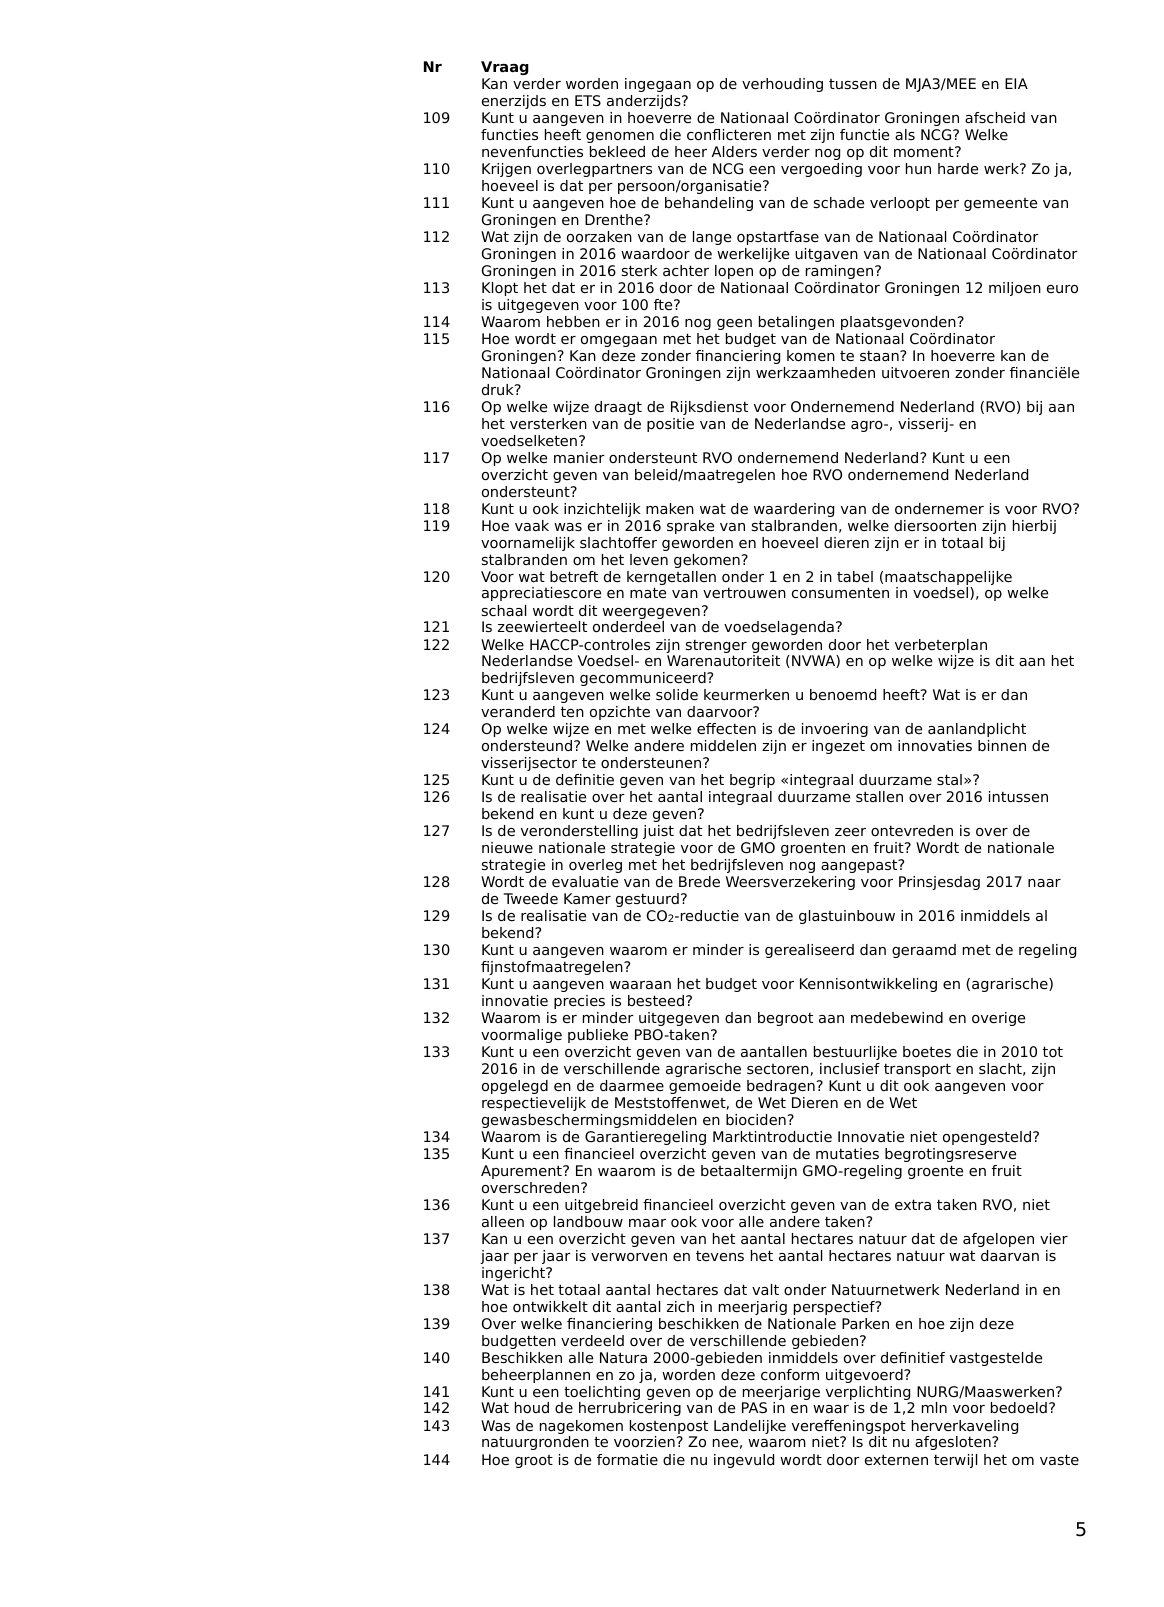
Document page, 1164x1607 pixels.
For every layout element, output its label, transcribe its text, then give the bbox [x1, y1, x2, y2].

table_cell Wordt de evaluatie van de Brede Weersverzekering voor Prinsjesdag 2017 naar de Tweede Kamer gestuurd? [475, 874, 1087, 908]
table_cell Kunt u een overzicht geven van de aantallen bestuurlijke boetes die in 2010 tot 2016 in de verschillende agrarische sectoren, inclusief transport en slacht, zijn opgelegd en de daarmee gemoeide bedragen? Kunt u dit ook aangeven voor respectievelijk de Meststoffenwet, de Wet Dieren en de Wet gewasbeschermingsmiddelen en biociden? [475, 1044, 1087, 1129]
table_cell Klopt het dat er in 2016 door de Nationaal Coördinator Groningen 12 miljoen euro is uitgegeven voor 100 fte? [475, 280, 1087, 314]
table_cell Is de veronderstelling juist dat het bedrijfsleven zeer ontevreden is over de nieuwe nationale strategie voor de GMO groenten en fruit? Wordt de nationale strategie in overleg met het bedrijfsleven nog aangepast? [475, 823, 1087, 874]
table_cell 126 [422, 789, 475, 823]
table_cell Op welke wijze en met welke effecten is de invoering van de aanlandplicht ondersteund? Welke andere middelen zijn er ingezet om innovaties binnen de visserijsector te ondersteunen? [475, 721, 1087, 772]
table_cell Kan u een overzicht geven van het aantal hectares natuur dat de afgelopen vier jaar per jaar is verworven en tevens het aantal hectares natuur wat daarvan is ingericht? [475, 1231, 1087, 1282]
table_cell 132 [422, 1010, 475, 1044]
table_cell Kunt u aangeven waarom er minder is gerealiseerd dan geraamd met de regeling fijnstofmaatregelen? [475, 942, 1087, 976]
table_cell Kunt u een toelichting geven op de meerjarige verplichting NURG/Maaswerken? [475, 1384, 1087, 1400]
table_cell 116 [422, 399, 475, 449]
table_cell Waarom is de Garantieregeling Marktintroductie Innovatie niet opengesteld? [475, 1129, 1087, 1146]
table_cell 144 [422, 1451, 475, 1468]
table_cell Is zeewierteelt onderdeel van de voedselagenda? [475, 619, 1087, 636]
table_cell Kunt u een financieel overzicht geven van de mutaties begrotingsreserve Apurement? En waarom is de betaaltermijn GMO-regeling groente en fruit overschreden? [475, 1146, 1087, 1197]
table_cell 135 [422, 1146, 475, 1197]
table_cell 124 [422, 721, 475, 772]
table_cell Hoe wordt er omgegaan met het budget van de Nationaal Coördinator Groningen? Kan deze zonder financiering komen te staan? In hoeverre kan de Nationaal Coördinator Groningen zijn werkzaamheden uitvoeren zonder financiële druk? [475, 331, 1087, 399]
table_cell 129 [422, 908, 475, 942]
table_cell Kunt u aangeven waaraan het budget voor Kennisontwikkeling en (agrarische) innovatie precies is besteed? [475, 976, 1087, 1010]
table_cell 114 [422, 314, 475, 331]
table_cell 120 [422, 569, 475, 619]
table_cell Voor wat betreft de kerngetallen onder 1 en 2 in tabel (maatschappelijke appreciatiescore en mate van vertrouwen consumenten in voedsel), op welke schaal wordt dit weergegeven? [475, 569, 1087, 619]
table_cell 109 [422, 110, 475, 161]
table_cell Waarom is er minder uitgegeven dan begroot aan medebewind en overige voormalige publieke PBO-taken? [475, 1010, 1087, 1044]
table_cell 121 [422, 619, 475, 636]
table_header Vraag [475, 59, 1087, 76]
table_cell 118 [422, 501, 475, 517]
table_cell 111 [422, 195, 475, 229]
table_cell 127 [422, 823, 475, 874]
table_cell Kunt u de definitie geven van het begrip «integraal duurzame stal»? [475, 772, 1087, 789]
table_cell 136 [422, 1197, 475, 1231]
table_cell Waarom hebben er in 2016 nog geen betalingen plaatsgevonden? [475, 314, 1087, 331]
table_cell 112 [422, 229, 475, 280]
table_cell Kunt u ook inzichtelijk maken wat de waardering van de ondernemer is voor RVO? [475, 501, 1087, 517]
table_cell 141 [422, 1384, 475, 1400]
table_cell 139 [422, 1316, 475, 1349]
table_cell Is de realisatie van de CO2-reductie van de glastuinbouw in 2016 inmiddels al bekend? [475, 908, 1087, 942]
table_cell Op welke wijze draagt de Rijksdienst voor Ondernemend Nederland (RVO) bij aan het versterken van de positie van de Nederlandse agro-, visserij- en voedselketen? [475, 399, 1087, 449]
table_cell 113 [422, 280, 475, 314]
table_cell 110 [422, 161, 475, 195]
table_cell 119 [422, 518, 475, 568]
table_cell 122 [422, 636, 475, 687]
table_cell Op welke manier ondersteunt RVO ondernemend Nederland? Kunt u een overzicht geven van beleid/maatregelen hoe RVO ondernemend Nederland ondersteunt? [475, 450, 1087, 501]
table_cell Welke HACCP-controles zijn strenger geworden door het verbeterplan Nederlandse Voedsel- en Warenautoriteit (NVWA) en op welke wijze is dit aan het bedrijfsleven gecommuniceerd? [475, 636, 1087, 687]
table_cell Kunt u aangeven in hoeverre de Nationaal Coördinator Groningen afscheid van functies heeft genomen die conflicteren met zijn functie als NCG? Welke nevenfuncties bekleed de heer Alders verder nog op dit moment? [475, 110, 1087, 161]
table_cell 115 [422, 331, 475, 399]
table_cell 133 [422, 1044, 475, 1129]
table_cell 137 [422, 1231, 475, 1282]
table_cell Kunt u aangeven welke solide keurmerken u benoemd heeft? Wat is er dan veranderd ten opzichte van daarvoor? [475, 687, 1087, 721]
table_cell 128 [422, 874, 475, 908]
table_cell Over welke financiering beschikken de Nationale Parken en hoe zijn deze budgetten verdeeld over de verschillende gebieden? [475, 1316, 1087, 1349]
table_cell 143 [422, 1418, 475, 1451]
table_cell Wat houd de herrubricering van de PAS in en waar is de 1,2 mln voor bedoeld? [475, 1400, 1087, 1417]
table_cell 142 [422, 1400, 475, 1417]
table_cell 130 [422, 942, 475, 976]
table_cell Wat is het totaal aantal hectares dat valt onder Natuurnetwerk Nederland in en hoe ontwikkelt dit aantal zich in meerjarig perspectief? [475, 1282, 1087, 1316]
table_cell [422, 76, 475, 110]
table_cell Hoe vaak was er in 2016 sprake van stalbranden, welke diersoorten zijn hierbij voornamelijk slachtoffer geworden en hoeveel dieren zijn er in totaal bij stalbranden om het leven gekomen? [475, 518, 1087, 568]
table_cell 140 [422, 1350, 475, 1383]
table_cell Was de nagekomen kostenpost Landelijke vereffeningspot herverkaveling natuurgronden te voorzien? Zo nee, waarom niet? Is dit nu afgesloten? [475, 1418, 1087, 1451]
table_cell Kunt u aangeven hoe de behandeling van de schade verloopt per gemeente van Groningen en Drenthe? [475, 195, 1087, 229]
table_cell 125 [422, 772, 475, 789]
table_header Nr [422, 59, 475, 76]
table_cell Kan verder worden ingegaan op de verhouding tussen de MJA3/MEE en EIA enerzijds en ETS anderzijds? [475, 76, 1087, 110]
table_cell 134 [422, 1129, 475, 1146]
table_cell Kunt u een uitgebreid financieel overzicht geven van de extra taken RVO, niet alleen op landbouw maar ook voor alle andere taken? [475, 1197, 1087, 1231]
table_cell 123 [422, 687, 475, 721]
table_cell Wat zijn de oorzaken van de lange opstartfase van de Nationaal Coördinator Groningen in 2016 waardoor de werkelijke uitgaven van de Nationaal Coördinator Groningen in 2016 sterk achter lopen op de ramingen? [475, 229, 1087, 280]
table_cell Krijgen overlegpartners van de NCG een vergoeding voor hun harde werk? Zo ja, hoeveel is dat per persoon/organisatie? [475, 161, 1087, 195]
table_cell Beschikken alle Natura 2000-gebieden inmiddels over definitief vastgestelde beheerplannen en zo ja, worden deze conform uitgevoerd? [475, 1350, 1087, 1383]
table_cell 131 [422, 976, 475, 1010]
table_cell 117 [422, 450, 475, 501]
table_cell 138 [422, 1282, 475, 1316]
table_cell Is de realisatie over het aantal integraal duurzame stallen over 2016 intussen bekend en kunt u deze geven? [475, 789, 1087, 823]
table_cell Hoe groot is de formatie die nu ingevuld wordt door externen terwijl het om vaste [475, 1451, 1087, 1468]
